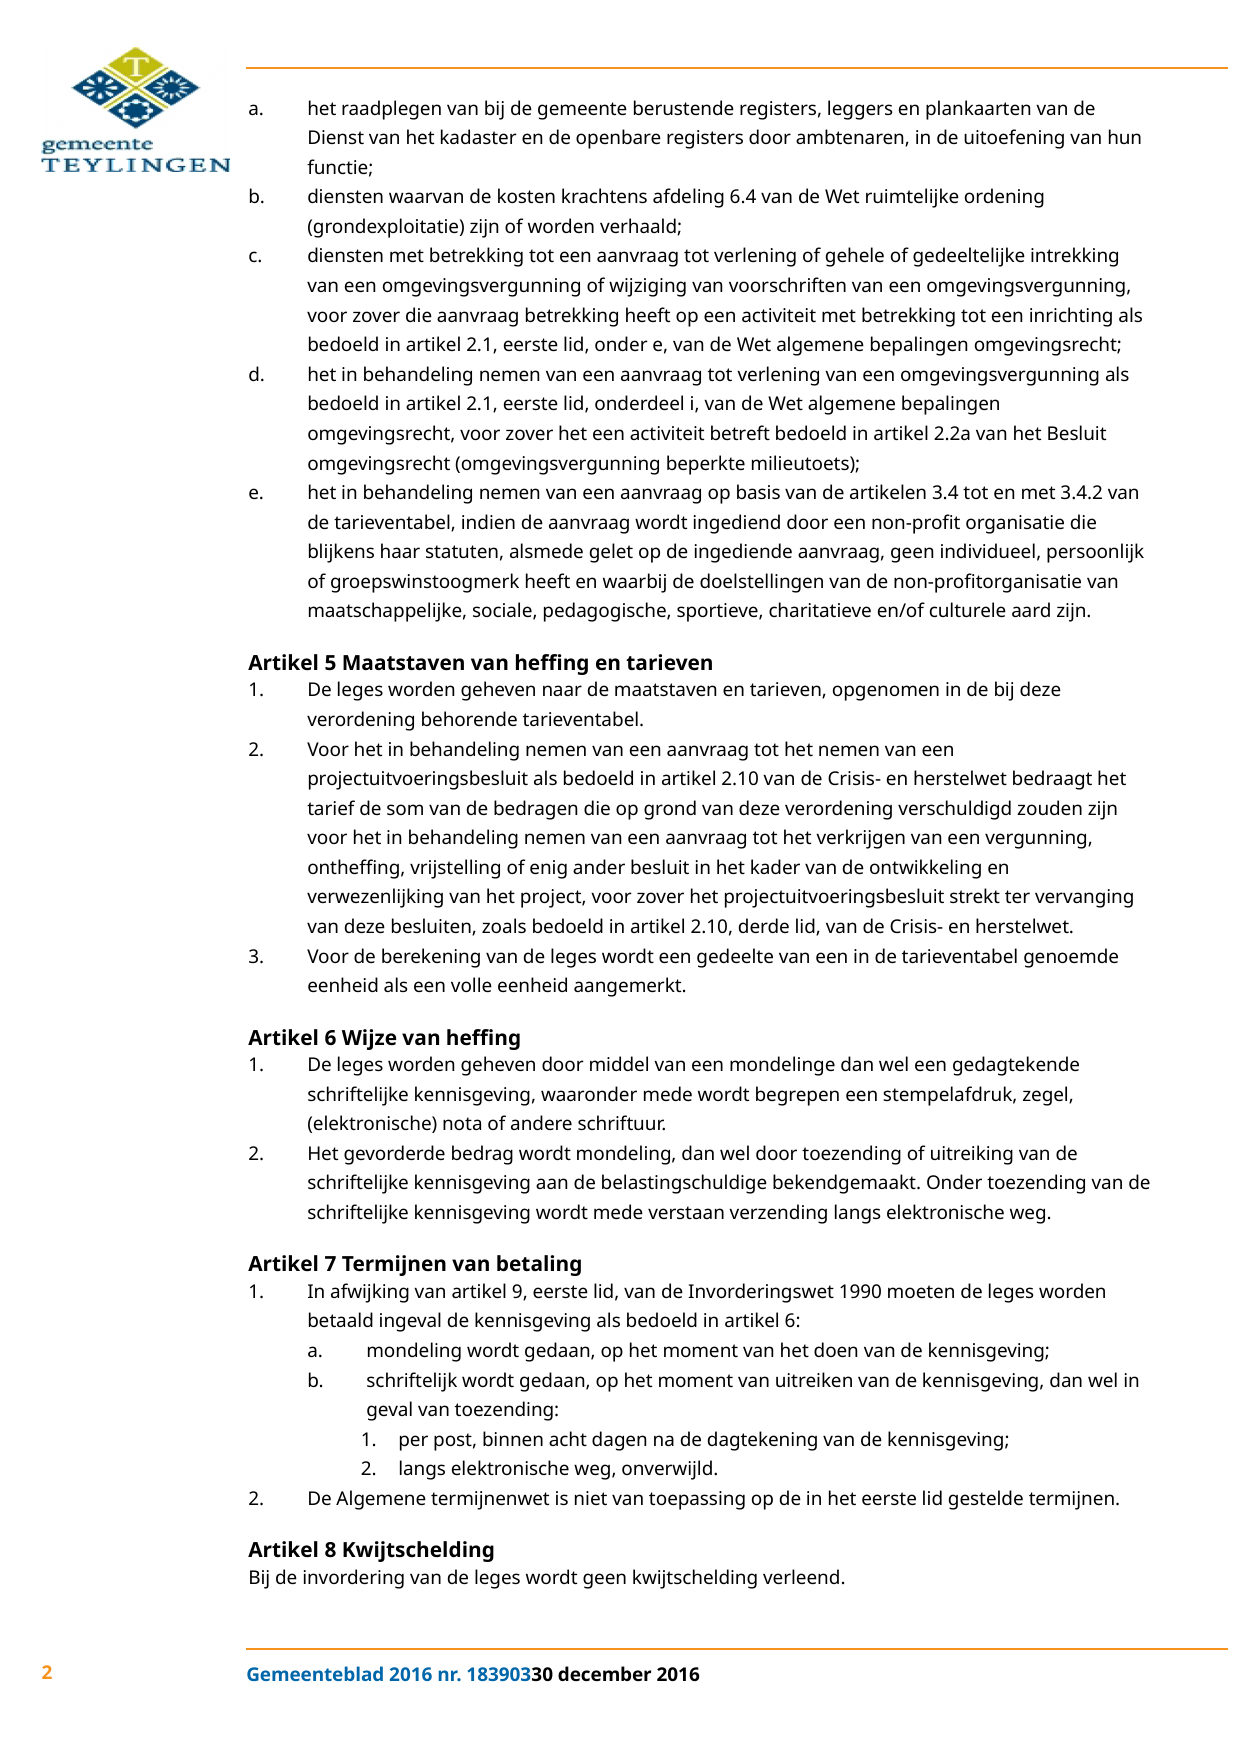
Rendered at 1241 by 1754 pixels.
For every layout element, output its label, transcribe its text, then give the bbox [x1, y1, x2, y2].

text Artikel 6 Wijze van heffing [248, 1023, 1152, 1051]
list het in behandeling nemen van een aanvraag op basis van de artikelen 3.4 tot en met 3.4.2 van de tarieventabel, indien de aanvraag wordt ingediend door een non-profit organisatie die blijkens haar statuten, alsmede gelet op de ingediende aanvraag, geen individueel, persoonlijk of groepswinstoogmerk heeft en waarbij de doelstellingen van de non-profitorganisatie van maatschappelijke, sociale, pedagogische, sportieve, charitatieve en/of culturele aard zijn. [248, 479, 1152, 623]
list het raadplegen van bij de gemeente berustende registers, leggers en plankaarten van de Dienst van het kadaster en de openbare registers door ambtenaren, in de uitoefening van hun functie; [248, 95, 1152, 180]
list De leges worden geheven naar de maatstaven en tarieven, opgenomen in de bij deze verordening behorende tarieventabel. [248, 677, 1152, 732]
list In afwijking van artikel 9, eerste lid, van de Invorderingswet 1990 moeten de leges worden betaald ingeval de kennisgeving als bedoeld in artikel 6: [248, 1278, 1152, 1333]
list het in behandeling nemen van een aanvraag tot verlening van een omgevingsvergunning als bedoeld in artikel 2.1, eerste lid, onderdeel i, van de Wet algemene bepalingen omgevingsrecht, voor zover het een activiteit betreft bedoeld in artikel 2.2a van het Besluit omgevingsrecht (omgevingsvergunning beperkte milieutoets); [248, 361, 1152, 476]
picture [41, 47, 231, 172]
list De Algemene termijnenwet is niet van toepassing op de in het eerste lid gestelde termijnen. [248, 1485, 1152, 1511]
list De leges worden geheven door middel van een mondelinge dan wel een gedagtekende schriftelijke kennisgeving, waaronder mede wordt begrepen een stempelafdruk, zegel, (elektronische) nota of andere schriftuur. [248, 1051, 1152, 1136]
text Artikel 7 Termijnen van betaling [248, 1249, 1152, 1278]
list schriftelijk wordt gedaan, op het moment van uitreiken van de kennisgeving, dan wel in geval van toezending: [307, 1367, 1152, 1422]
list Het gevorderde bedrag wordt mondeling, dan wel door toezending of uitreiking van de schriftelijke kennisgeving aan de belastingschuldige bekendgemaakt. Onder toezending van de schriftelijke kennisgeving wordt mede verstaan verzending langs elektronische weg. [248, 1140, 1152, 1225]
text Artikel 8 Kwijtschelding [248, 1536, 1152, 1564]
list per post, binnen acht dagen na de dagtekening van de kennisgeving; [361, 1426, 1152, 1452]
list Voor het in behandeling nemen van een aanvraag tot het nemen van een projectuitvoeringsbesluit als bedoeld in artikel 2.10 van de Crisis- en herstelwet bedraagt het tarief de som van de bedragen die op grond van deze verordening verschuldigd zouden zijn voor het in behandeling nemen van een aanvraag tot het verkrijgen van een vergunning, ontheffing, vrijstelling of enig ander besluit in het kader van de ontwikkeling en verwezenlijking van het project, voor zover het projectuitvoeringsbesluit strekt ter vervanging van deze besluiten, zoals bedoeld in artikel 2.10, derde lid, van de Crisis- en herstelwet. [248, 736, 1152, 939]
text Artikel 5 Maatstaven van heffing en tarieven [248, 648, 1152, 677]
list diensten met betrekking tot een aanvraag tot verlening of gehele of gedeeltelijke intrekking van een omgevingsvergunning of wijziging van voorschriften van een omgevingsvergunning, voor zover die aanvraag betrekking heeft op een activiteit met betrekking tot een inrichting als bedoeld in artikel 2.1, eerste lid, onder e, van de Wet algemene bepalingen omgevingsrecht; [248, 243, 1152, 357]
text Bij de invordering van de leges wordt geen kwijtschelding verleend. [248, 1564, 1152, 1590]
list langs elektronische weg, onverwijld. [361, 1456, 1152, 1481]
list mondeling wordt gedaan, op het moment van het doen van de kennisgeving; [307, 1337, 1152, 1363]
list diensten waarvan de kosten krachtens afdeling 6.4 van de Wet ruimtelijke ordening (grondexploitatie) zijn of worden verhaald; [248, 183, 1152, 239]
list Voor de berekening van de leges wordt een gedeelte van een in de tarieventabel genoemde eenheid als een volle eenheid aangemerkt. [248, 943, 1152, 998]
